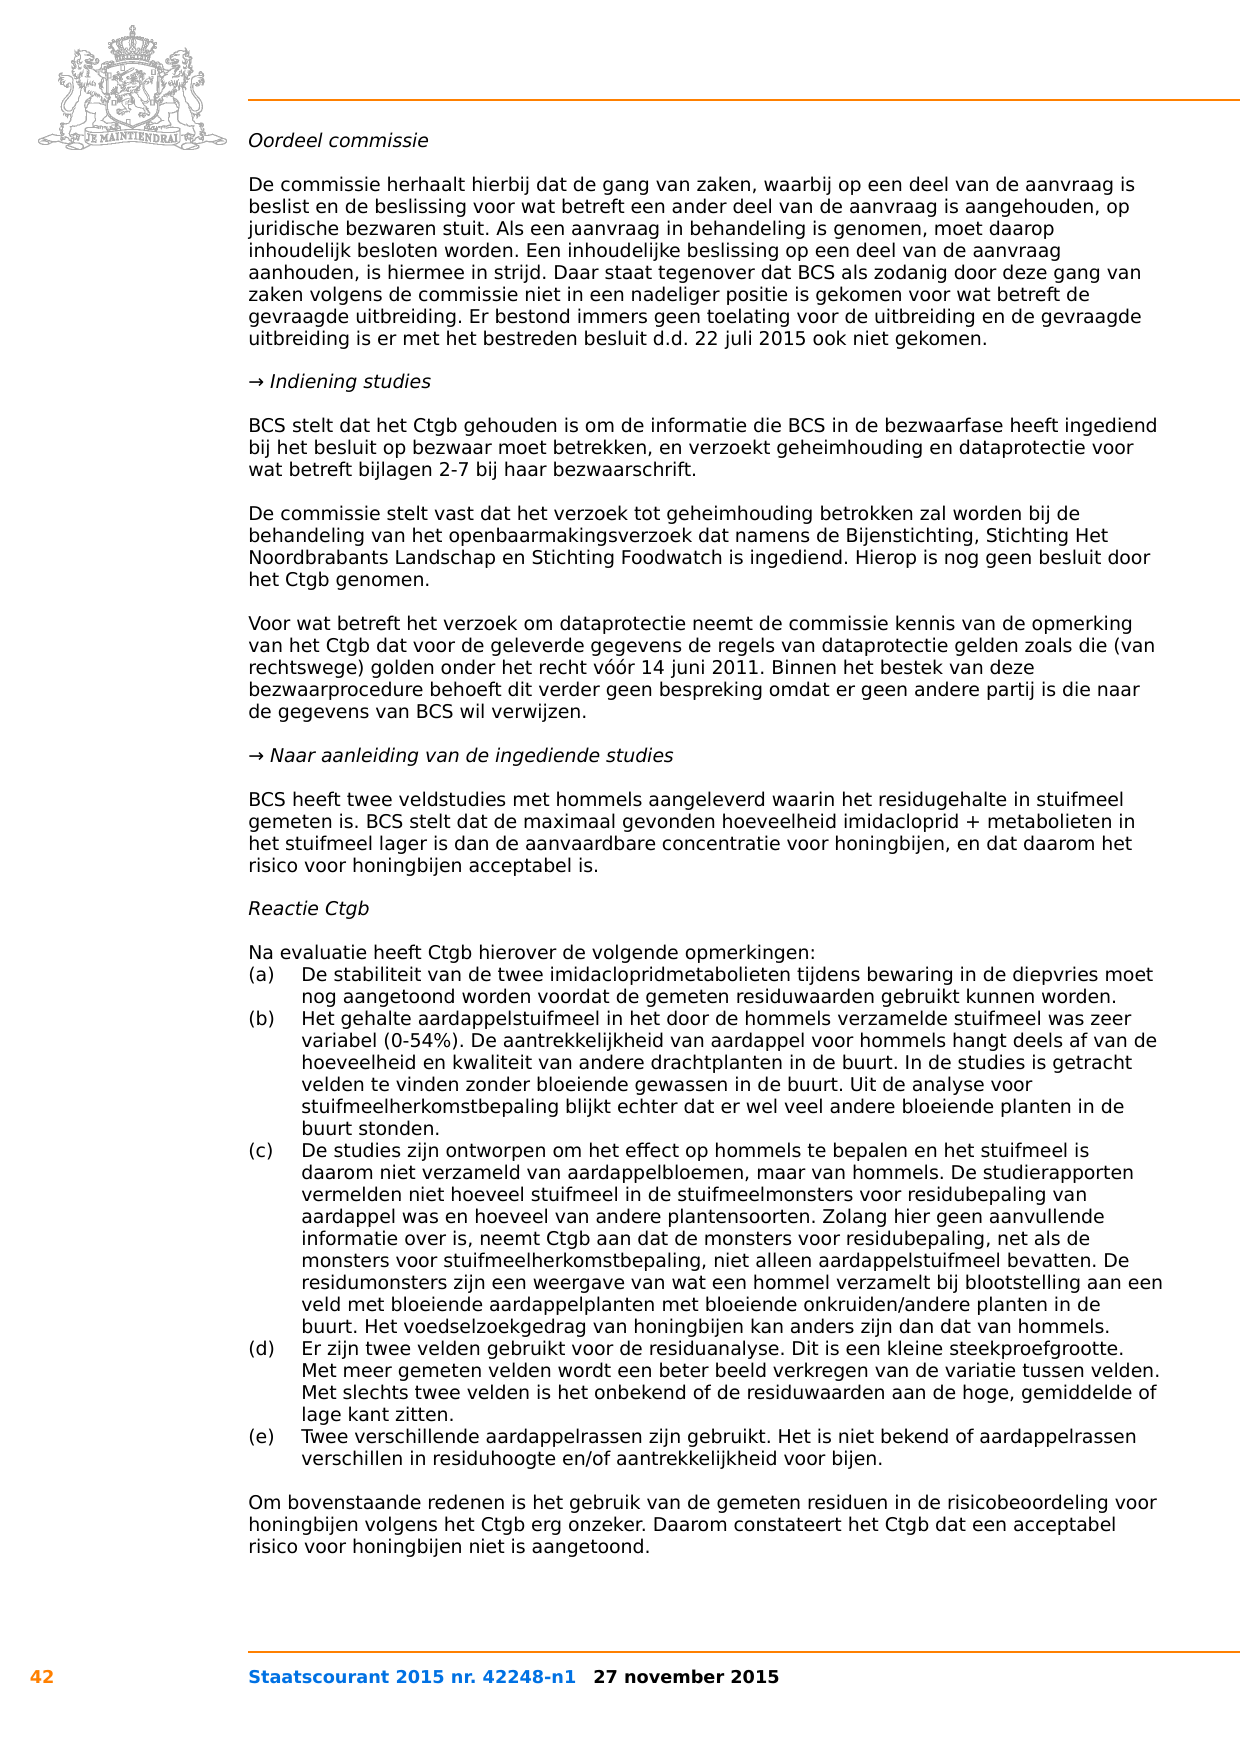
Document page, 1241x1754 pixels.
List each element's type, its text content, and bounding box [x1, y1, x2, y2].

text (a) De stabiliteit van de twee imidaclopridmetabolieten tijdens bewaring in de diepvries moet nog aangetoond worden voordat de gemeten residuwaarden gebruikt kunnen worden. [248, 964, 1163, 1008]
subtitle Reactie Ctgb [248, 898, 1163, 920]
text Om bovenstaande redenen is het gebruik van de gemeten residuen in de risicobeoordeling voor honingbijen volgens het Ctgb erg onzeker. Daarom constateert het Ctgb dat een acceptabel risico voor honingbijen niet is aangetoond. [248, 1492, 1163, 1557]
text BCS stelt dat het Ctgb gehouden is om de informatie die BCS in de bezwaarfase heeft ingediend bij het besluit op bezwaar moet betrekken, en verzoekt geheimhouding en dataprotectie voor wat betreft bijlagen 2-7 bij haar bezwaarschrift. [248, 415, 1163, 481]
text Voor wat betreft het verzoek om dataprotectie neemt de commissie kennis van de opmerking van het Ctgb dat voor de geleverde gegevens de regels van dataprotectie gelden zoals die (van rechtswege) golden onder het recht vóór 14 juni 2011. Binnen het bestek van deze bezwaarprocedure behoeft dit verder geen bespreking omdat er geen andere partij is die naar de gegevens van BCS wil verwijzen. [248, 613, 1163, 723]
text (b) Het gehalte aardappelstuifmeel in het door de hommels verzamelde stuifmeel was zeer variabel (0-54%). De aantrekkelijkheid van aardappel voor hommels hangt deels af van de hoeveelheid en kwaliteit van andere drachtplanten in de buurt. In de studies is getracht velden te vinden zonder bloeiende gewassen in de buurt. Uit de analyse voor stuifmeelherkomstbepaling blijkt echter dat er wel veel andere bloeiende planten in de buurt stonden. [248, 1008, 1163, 1140]
text BCS heeft twee veldstudies met hommels aangeleverd waarin het residugehalte in stuifmeel gemeten is. BCS stelt dat de maximaal gevonden hoeveelheid imidacloprid + metabolieten in het stuifmeel lager is dan de aanvaardbare concentratie voor honingbijen, en dat daarom het risico voor honingbijen acceptabel is. [248, 788, 1163, 876]
text (e) Twee verschillende aardappelrassen zijn gebruikt. Het is niet bekend of aardappelrassen verschillen in residuhoogte en/of aantrekkelijkheid voor bijen. [248, 1426, 1163, 1470]
subtitle → Indiening studies [248, 371, 1163, 393]
subtitle → Naar aanleiding van de ingediende studies [248, 745, 1163, 767]
text (c) De studies zijn ontworpen om het effect op hommels te bepalen en het stuifmeel is daarom niet verzameld van aardappelbloemen, maar van hommels. De studierapporten vermelden niet hoeveel stuifmeel in de stuifmeelmonsters voor residubepaling van aardappel was en hoeveel van andere plantensoorten. Zolang hier geen aanvullende informatie over is, neemt Ctgb aan dat de monsters voor residubepaling, net als de monsters voor stuifmeelherkomstbepaling, niet alleen aardappelstuifmeel bevatten. De residumonsters zijn een weergave van wat een hommel verzamelt bij blootstelling aan een veld met bloeiende aardappelplanten met bloeiende onkruiden/andere planten in de buurt. Het voedselzoekgedrag van honingbijen kan anders zijn dan dat van hommels. [248, 1140, 1163, 1338]
subtitle Oordeel commissie [248, 130, 1163, 152]
text (d) Er zijn twee velden gebruikt voor de residuanalyse. Dit is een kleine steekproefgrootte. Met meer gemeten velden wordt een beter beeld verkregen van de variatie tussen velden. Met slechts twee velden is het onbekend of de residuwaarden aan de hoge, gemiddelde of lage kant zitten. [248, 1338, 1163, 1426]
text De commissie herhaalt hierbij dat de gang van zaken, waarbij op een deel van de aanvraag is beslist en de beslissing voor wat betreft een ander deel van de aanvraag is aangehouden, op juridische bezwaren stuit. Als een aanvraag in behandeling is genomen, moet daarop inhoudelijk besloten worden. Een inhoudelijke beslissing op een deel van de aanvraag aanhouden, is hiermee in strijd. Daar staat tegenover dat BCS als zodanig door deze gang van zaken volgens de commissie niet in een nadeliger positie is gekomen voor wat betreft de gevraagde uitbreiding. Er bestond immers geen toelating voor de uitbreiding en de gevraagde uitbreiding is er met het bestreden besluit d.d. 22 juli 2015 ook niet gekomen. [248, 174, 1163, 349]
picture [38, 25, 227, 150]
text De commissie stelt vast dat het verzoek tot geheimhouding betrokken zal worden bij de behandeling van het openbaarmakingsverzoek dat namens de Bijenstichting, Stichting Het Noordbrabants Landschap en Stichting Foodwatch is ingediend. Hierop is nog geen besluit door het Ctgb genomen. [248, 503, 1163, 591]
text Na evaluatie heeft Ctgb hierover de volgende opmerkingen: [248, 942, 1163, 964]
